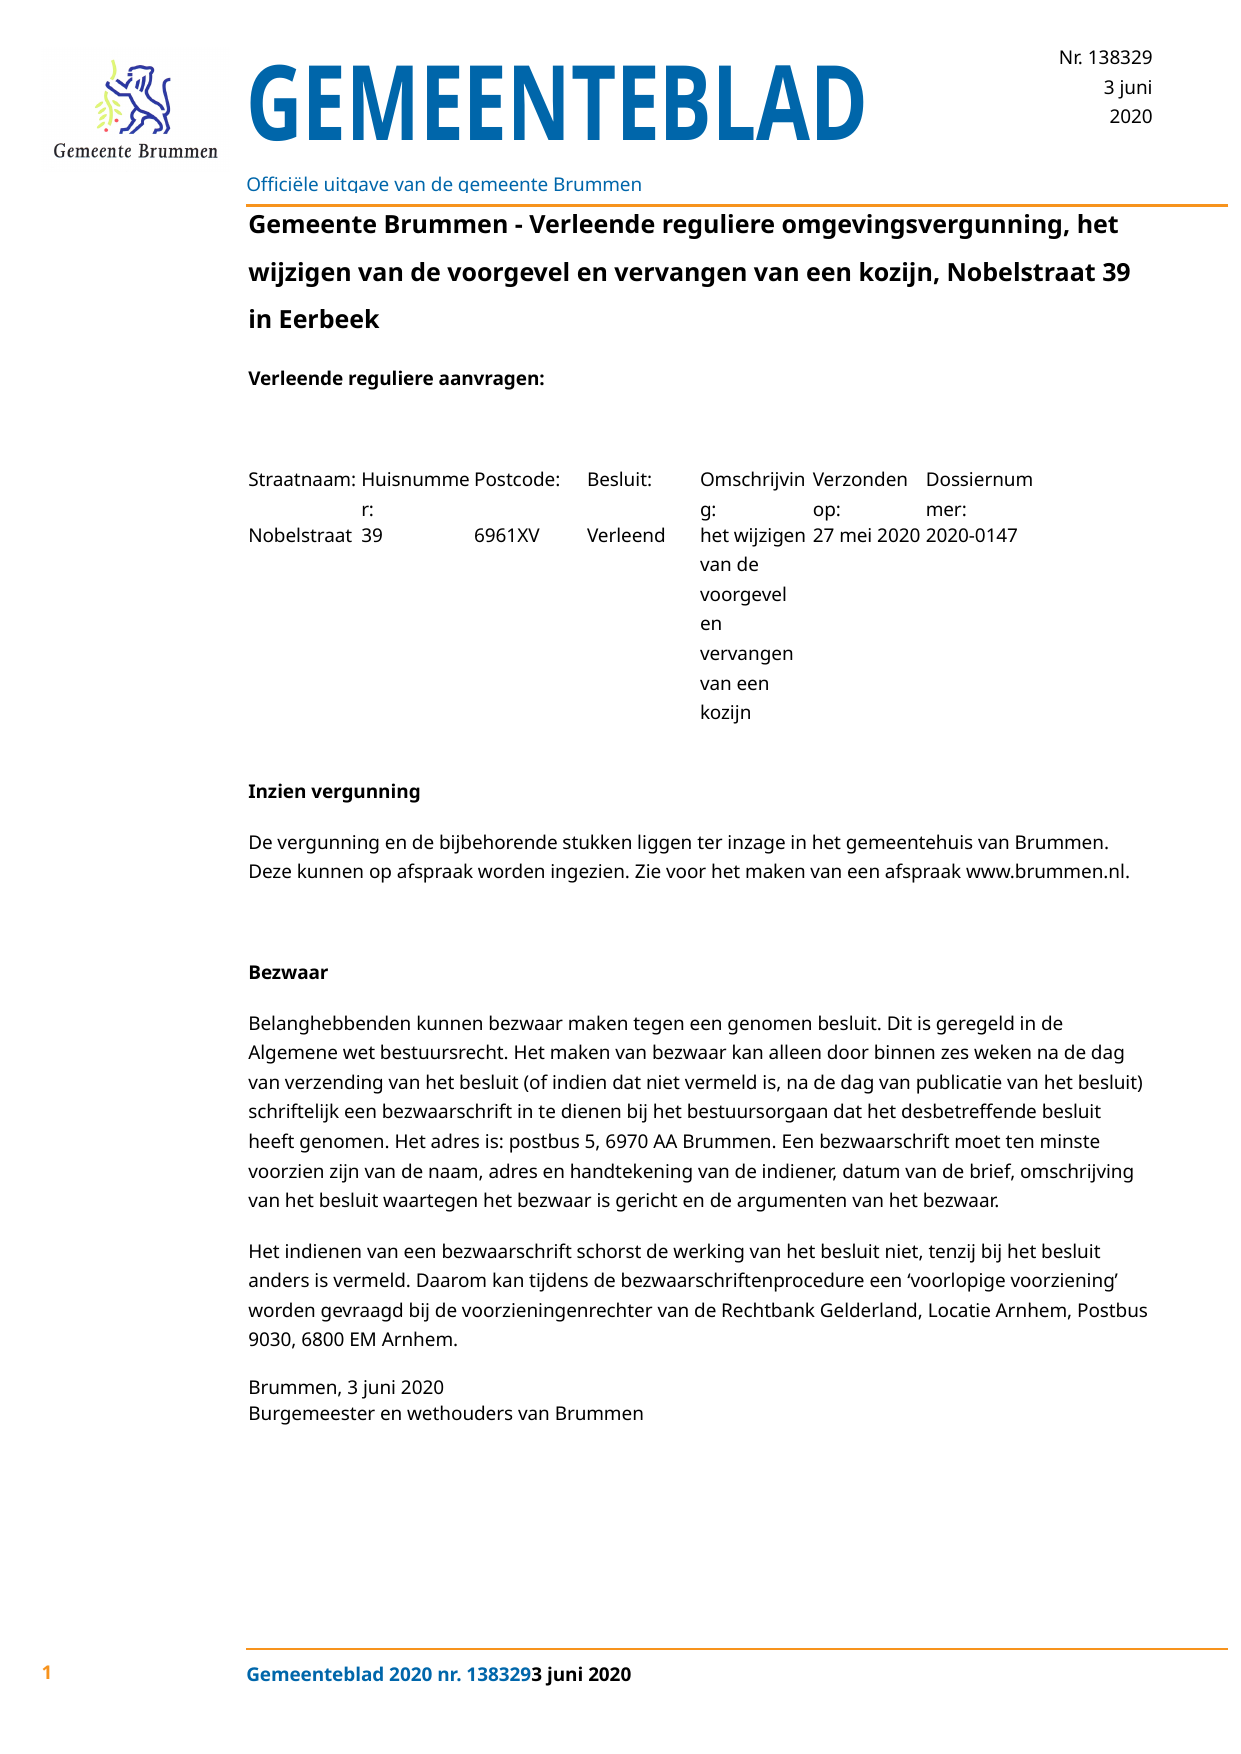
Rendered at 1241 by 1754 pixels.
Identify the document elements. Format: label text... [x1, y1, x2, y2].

table_cell 6961XV [474, 522, 587, 725]
text Burgemeester en wethouders van Brummen [248, 1400, 1152, 1426]
table_cell 39 [361, 522, 474, 725]
table_cell [1039, 522, 1152, 725]
table_header Postcode: [474, 466, 587, 522]
table_cell Verleend [587, 522, 700, 725]
text Inzien vergunning [248, 779, 1152, 804]
table_cell 2020-0147 [926, 522, 1038, 725]
table_cell het wijzigen van de voorgevel en vervangen van een kozijn [700, 522, 813, 725]
table_header Huisnummer: [361, 466, 474, 522]
table_header Omschrijving: [700, 466, 813, 522]
table_cell 27 mei 2020 [813, 522, 926, 725]
text De vergunning en de bijbehorende stukken liggen ter inzage in het gemeentehuis van Brummen. Deze kunnen op afspraak worden ingezien. Zie voor het maken van een afspraak www.brummen.nl. [248, 829, 1152, 884]
table_cell Nobelstraat [248, 522, 361, 725]
table_header [1039, 466, 1152, 522]
picture [41, 47, 231, 172]
text Het indienen van een bezwaarschrift schorst de werking van het besluit niet, tenzij bij het besluit anders is vermeld. Daarom kan tijdens de bezwaarschriftenprocedure een ‘voorlopige voorziening’ worden gevraagd bij de voorzieningenrechter van de Rechtbank Gelderland, Locatie Arnhem, Postbus 9030, 6800 EM Arnhem. [248, 1238, 1152, 1352]
text Verleende reguliere aanvragen: [248, 366, 1152, 391]
table_header Dossiernummer: [926, 466, 1038, 522]
text Gemeente Brummen - Verleende reguliere omgevingsvergunning, het wijzigen van de voorgevel en vervangen van een kozijn, Nobelstraat 39 in Eerbeek [248, 207, 1152, 336]
table_header Verzonden op: [813, 466, 926, 522]
table_header Besluit: [587, 466, 700, 522]
table_header Straatnaam: [248, 466, 361, 522]
text Bezwaar [248, 959, 1152, 985]
text Belanghebbenden kunnen bezwaar maken tegen een genomen besluit. Dit is geregeld in de Algemene wet bestuursrecht. Het maken van bezwaar kan alleen door binnen zes weken na de dag van verzending van het besluit (of indien dat niet vermeld is, na de dag van publicatie van het besluit) schriftelijk een bezwaarschrift in te dienen bij het bestuursorgaan dat het desbetreffende besluit heeft genomen. Het adres is: postbus 5, 6970 AA Brummen. Een bezwaarschrift moet ten minste voorzien zijn van de naam, adres en handtekening van de indiener, datum van de brief, omschrijving van het besluit waartegen het bezwaar is gericht en de argumenten van het bezwaar. [248, 1010, 1152, 1213]
text Brummen, 3 juni 2020 [248, 1374, 1152, 1400]
